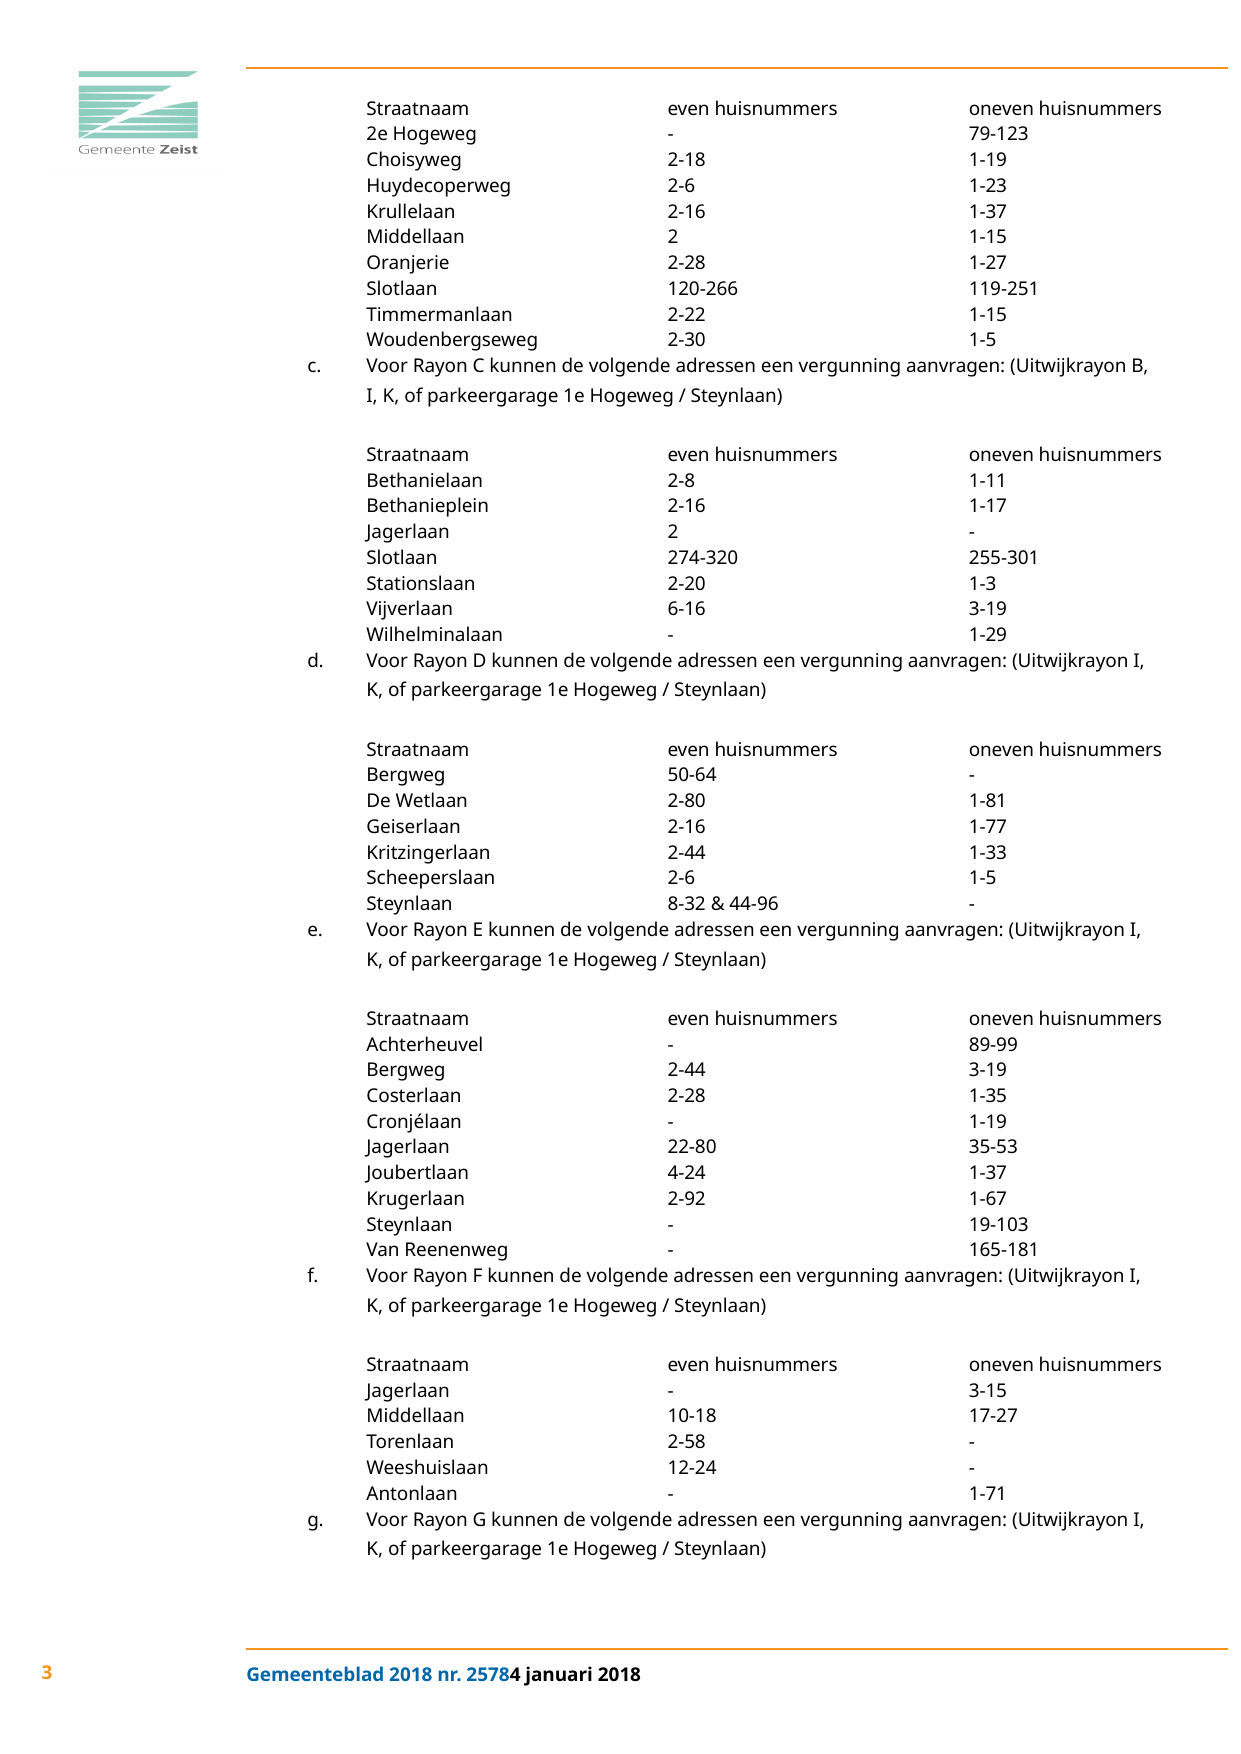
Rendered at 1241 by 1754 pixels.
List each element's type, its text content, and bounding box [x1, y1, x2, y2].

table_cell 1-27 [969, 249, 1240, 275]
table_cell Geiserlaan [366, 813, 667, 839]
table_cell Slotlaan [366, 544, 667, 570]
table_cell Costerlaan [366, 1082, 667, 1108]
table_cell 79-123 [969, 121, 1240, 146]
table_cell 17-27 [969, 1403, 1240, 1428]
list Voor Rayon G kunnen de volgende adressen een vergunning aanvragen: (Uitwijkrayon I, K, of parkeergarage 1e Hogeweg / Steynlaan) [307, 1506, 1152, 1561]
table_cell 2 [667, 518, 968, 544]
table_cell Bethanielaan [366, 467, 667, 493]
table_cell - [667, 1031, 968, 1056]
table_cell 2-30 [667, 326, 968, 352]
table_cell De Wetlaan [366, 788, 667, 813]
table_cell 2-6 [667, 865, 968, 890]
table_cell 22-80 [667, 1134, 968, 1159]
table_cell 1-17 [969, 493, 1240, 518]
table_cell Vijverlaan [366, 596, 667, 621]
table_cell 3-15 [969, 1377, 1240, 1403]
table_cell 1-19 [969, 146, 1240, 172]
table_cell 1-81 [969, 788, 1240, 813]
table_cell Weeshuislaan [366, 1454, 667, 1480]
table_cell Steynlaan [366, 1211, 667, 1237]
table_cell - [969, 762, 1240, 787]
table_cell 2-6 [667, 172, 968, 198]
table_cell 2e Hogeweg [366, 121, 667, 146]
table_cell Krullelaan [366, 198, 667, 223]
table_cell 1-3 [969, 570, 1240, 596]
table_cell Jagerlaan [366, 1134, 667, 1159]
table_cell - [969, 1454, 1240, 1480]
table_cell 1-77 [969, 813, 1240, 839]
table_cell Woudenbergseweg [366, 326, 667, 352]
table_cell 1-11 [969, 467, 1240, 493]
table_header Straatnaam [366, 1005, 667, 1031]
table_cell 2-44 [667, 839, 968, 864]
table_cell Jagerlaan [366, 1377, 667, 1403]
table_header Straatnaam [366, 95, 667, 121]
table_cell Choisyweg [366, 146, 667, 172]
table_cell 6-16 [667, 596, 968, 621]
table_cell Middellaan [366, 1403, 667, 1428]
table_cell 8-32 & 44-96 [667, 890, 968, 916]
table_cell Bergweg [366, 762, 667, 787]
table_header Straatnaam [366, 736, 667, 762]
table_cell Middellaan [366, 224, 667, 249]
table_cell - [667, 1211, 968, 1237]
table_cell 2-44 [667, 1056, 968, 1082]
table_header even huisnummers [667, 1351, 968, 1377]
table_cell Kritzingerlaan [366, 839, 667, 864]
table_cell 35-53 [969, 1134, 1240, 1159]
table_cell 1-37 [969, 198, 1240, 223]
table_cell Torenlaan [366, 1429, 667, 1454]
table_cell 1-71 [969, 1480, 1240, 1506]
table_header oneven huisnummers [969, 441, 1240, 467]
table_cell 1-5 [969, 326, 1240, 352]
table_cell Steynlaan [366, 890, 667, 916]
table_cell 274-320 [667, 544, 968, 570]
table_cell 1-15 [969, 224, 1240, 249]
table_cell 2-16 [667, 813, 968, 839]
table_header even huisnummers [667, 1005, 968, 1031]
table_cell 3-19 [969, 1056, 1240, 1082]
table_cell 1-33 [969, 839, 1240, 864]
table_cell 255-301 [969, 544, 1240, 570]
list Voor Rayon E kunnen de volgende adressen een vergunning aanvragen: (Uitwijkrayon I, K, of parkeergarage 1e Hogeweg / Steynlaan) [307, 916, 1152, 971]
table_cell 1-35 [969, 1082, 1240, 1108]
table_cell 1-37 [969, 1159, 1240, 1185]
table_cell Antonlaan [366, 1480, 667, 1506]
table_cell 2-58 [667, 1429, 968, 1454]
table_header oneven huisnummers [969, 1005, 1240, 1031]
table_cell - [969, 1429, 1240, 1454]
table_cell Wilhelminalaan [366, 621, 667, 647]
table_header even huisnummers [667, 95, 968, 121]
table_cell 2-22 [667, 301, 968, 326]
table_cell 1-67 [969, 1185, 1240, 1211]
table_cell 2-92 [667, 1185, 968, 1211]
table_cell 2-8 [667, 467, 968, 493]
table_cell - [667, 621, 968, 647]
table_cell Cronjélaan [366, 1108, 667, 1134]
picture [41, 47, 231, 172]
table_cell Slotlaan [366, 275, 667, 301]
table_cell 50-64 [667, 762, 968, 787]
table_cell 2-18 [667, 146, 968, 172]
table_header oneven huisnummers [969, 1351, 1240, 1377]
table_cell 10-18 [667, 1403, 968, 1428]
table_cell - [667, 121, 968, 146]
table_header even huisnummers [667, 441, 968, 467]
list Voor Rayon F kunnen de volgende adressen een vergunning aanvragen: (Uitwijkrayon I, K, of parkeergarage 1e Hogeweg / Steynlaan) [307, 1262, 1152, 1318]
table_cell 1-23 [969, 172, 1240, 198]
table_cell - [667, 1480, 968, 1506]
table_header oneven huisnummers [969, 736, 1240, 762]
table_cell 2-16 [667, 493, 968, 518]
table_cell Stationslaan [366, 570, 667, 596]
table_cell Van Reenenweg [366, 1237, 667, 1262]
table_cell 12-24 [667, 1454, 968, 1480]
table_cell Krugerlaan [366, 1185, 667, 1211]
table_cell - [667, 1108, 968, 1134]
table_cell Jagerlaan [366, 518, 667, 544]
table_cell 1-29 [969, 621, 1240, 647]
table_cell 2 [667, 224, 968, 249]
table_header even huisnummers [667, 736, 968, 762]
table_cell 1-15 [969, 301, 1240, 326]
table_cell 2-20 [667, 570, 968, 596]
table_cell 3-19 [969, 596, 1240, 621]
table_cell 89-99 [969, 1031, 1240, 1056]
table_cell - [667, 1377, 968, 1403]
table_cell Bergweg [366, 1056, 667, 1082]
table_header oneven huisnummers [969, 95, 1240, 121]
table_cell 2-28 [667, 1082, 968, 1108]
table_cell Oranjerie [366, 249, 667, 275]
table_cell 1-19 [969, 1108, 1240, 1134]
list Voor Rayon D kunnen de volgende adressen een vergunning aanvragen: (Uitwijkrayon I, K, of parkeergarage 1e Hogeweg / Steynlaan) [307, 647, 1152, 702]
table_cell Timmermanlaan [366, 301, 667, 326]
table_cell 165-181 [969, 1237, 1240, 1262]
table_cell 2-80 [667, 788, 968, 813]
table_cell 4-24 [667, 1159, 968, 1185]
table_cell 120-266 [667, 275, 968, 301]
table_header Straatnaam [366, 441, 667, 467]
table_cell Scheeperslaan [366, 865, 667, 890]
table_cell Huydecoperweg [366, 172, 667, 198]
table_cell Bethanieplein [366, 493, 667, 518]
table_cell 2-16 [667, 198, 968, 223]
list Voor Rayon C kunnen de volgende adressen een vergunning aanvragen: (Uitwijkrayon B, I, K, of parkeergarage 1e Hogeweg / Steynlaan) [307, 352, 1152, 408]
table_cell - [969, 890, 1240, 916]
table_cell - [969, 518, 1240, 544]
table_header Straatnaam [366, 1351, 667, 1377]
table_cell Achterheuvel [366, 1031, 667, 1056]
table_cell - [667, 1237, 968, 1262]
table_cell 1-5 [969, 865, 1240, 890]
table_cell Joubertlaan [366, 1159, 667, 1185]
table_cell 119-251 [969, 275, 1240, 301]
table_cell 2-28 [667, 249, 968, 275]
table_cell 19-103 [969, 1211, 1240, 1237]
